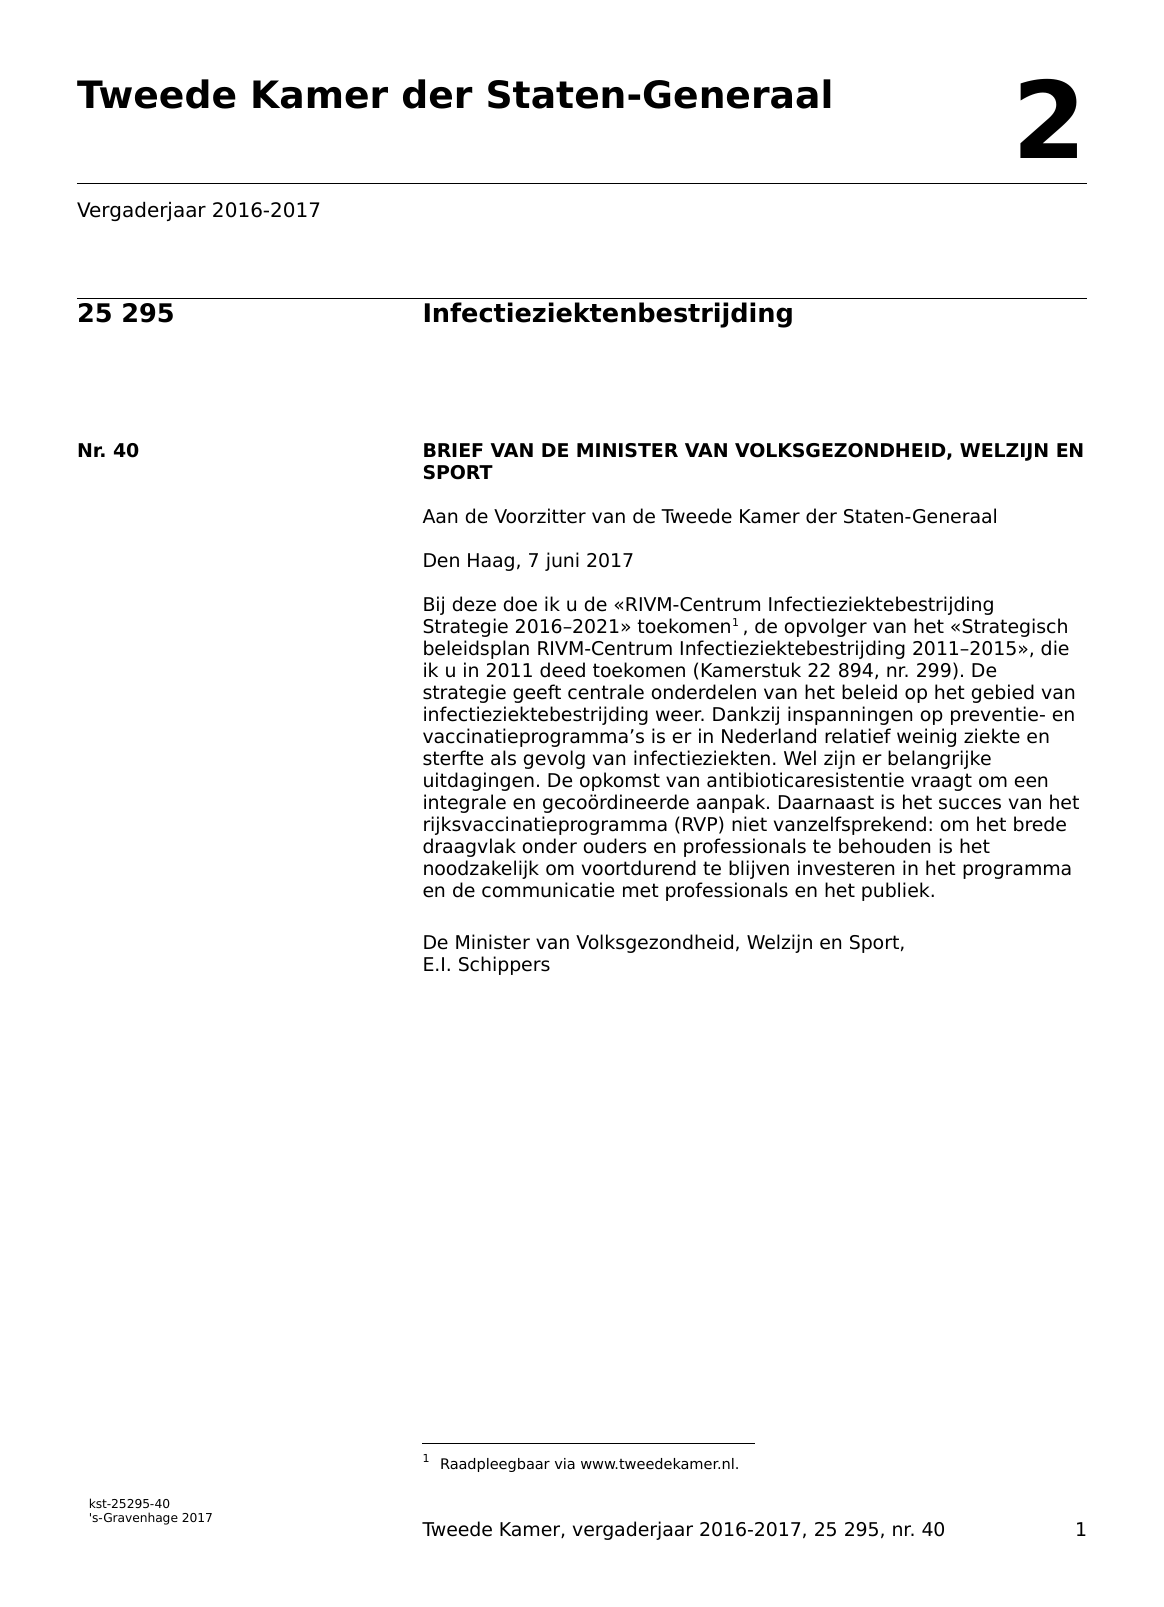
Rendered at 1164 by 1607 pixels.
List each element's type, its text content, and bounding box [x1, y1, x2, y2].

table_header 2 [886, 59, 1087, 183]
subtitle Nr. 40 BRIEF VAN DE MINISTER VAN VOLKSGEZONDHEID, WELZIJN EN SPORT [77, 440, 1087, 484]
text 's-Gravenhage 2017 [88, 1511, 323, 1525]
text Aan de Voorzitter van de Tweede Kamer der Staten-Generaal [422, 506, 1087, 528]
table_cell Vergaderjaar 2016-2017 [77, 184, 1087, 298]
table_header Tweede Kamer der Staten-Generaal [77, 59, 886, 183]
text kst-25295-40 [88, 1497, 323, 1511]
subtitle 25 295 Infectieziektenbestrijding [77, 299, 1087, 329]
text Den Haag, 7 juni 2017 [422, 550, 1087, 572]
text Bij deze doe ik u de «RIVM-Centrum Infectieziektebestrijding Strategie 2016–2021» toekomen, de opvolger van het «Strategisch beleidsplan RIVM-Centrum Infectieziektebestrijding 2011–2015», die ik u in 2011 deed toekomen (Kamerstuk 22 894, nr. 299). De strategie geeft centrale onderdelen van het beleid op het gebied van infectieziektebestrijding weer. Dankzij inspanningen op preventie- en vaccinatieprogramma’s is er in Nederland relatief weinig ziekte en sterfte als gevolg van infectieziekten. Wel zijn er belangrijke uitdagingen. De opkomst van antibioticaresistentie vraagt om een integrale en gecoördineerde aanpak. Daarnaast is het succes van het rijksvaccinatieprogramma (RVP) niet vanzelfsprekend: om het brede draagvlak onder ouders en professionals te behouden is het noodzakelijk om voortdurend te blijven investeren in het programma en de communicatie met professionals en het publiek. [422, 594, 1087, 902]
text Raadpleegbaar via www.tweedekamer.nl. [422, 1452, 1087, 1474]
text De Minister van Volksgezondheid, Welzijn en Sport, E.I. Schippers [422, 932, 1087, 976]
